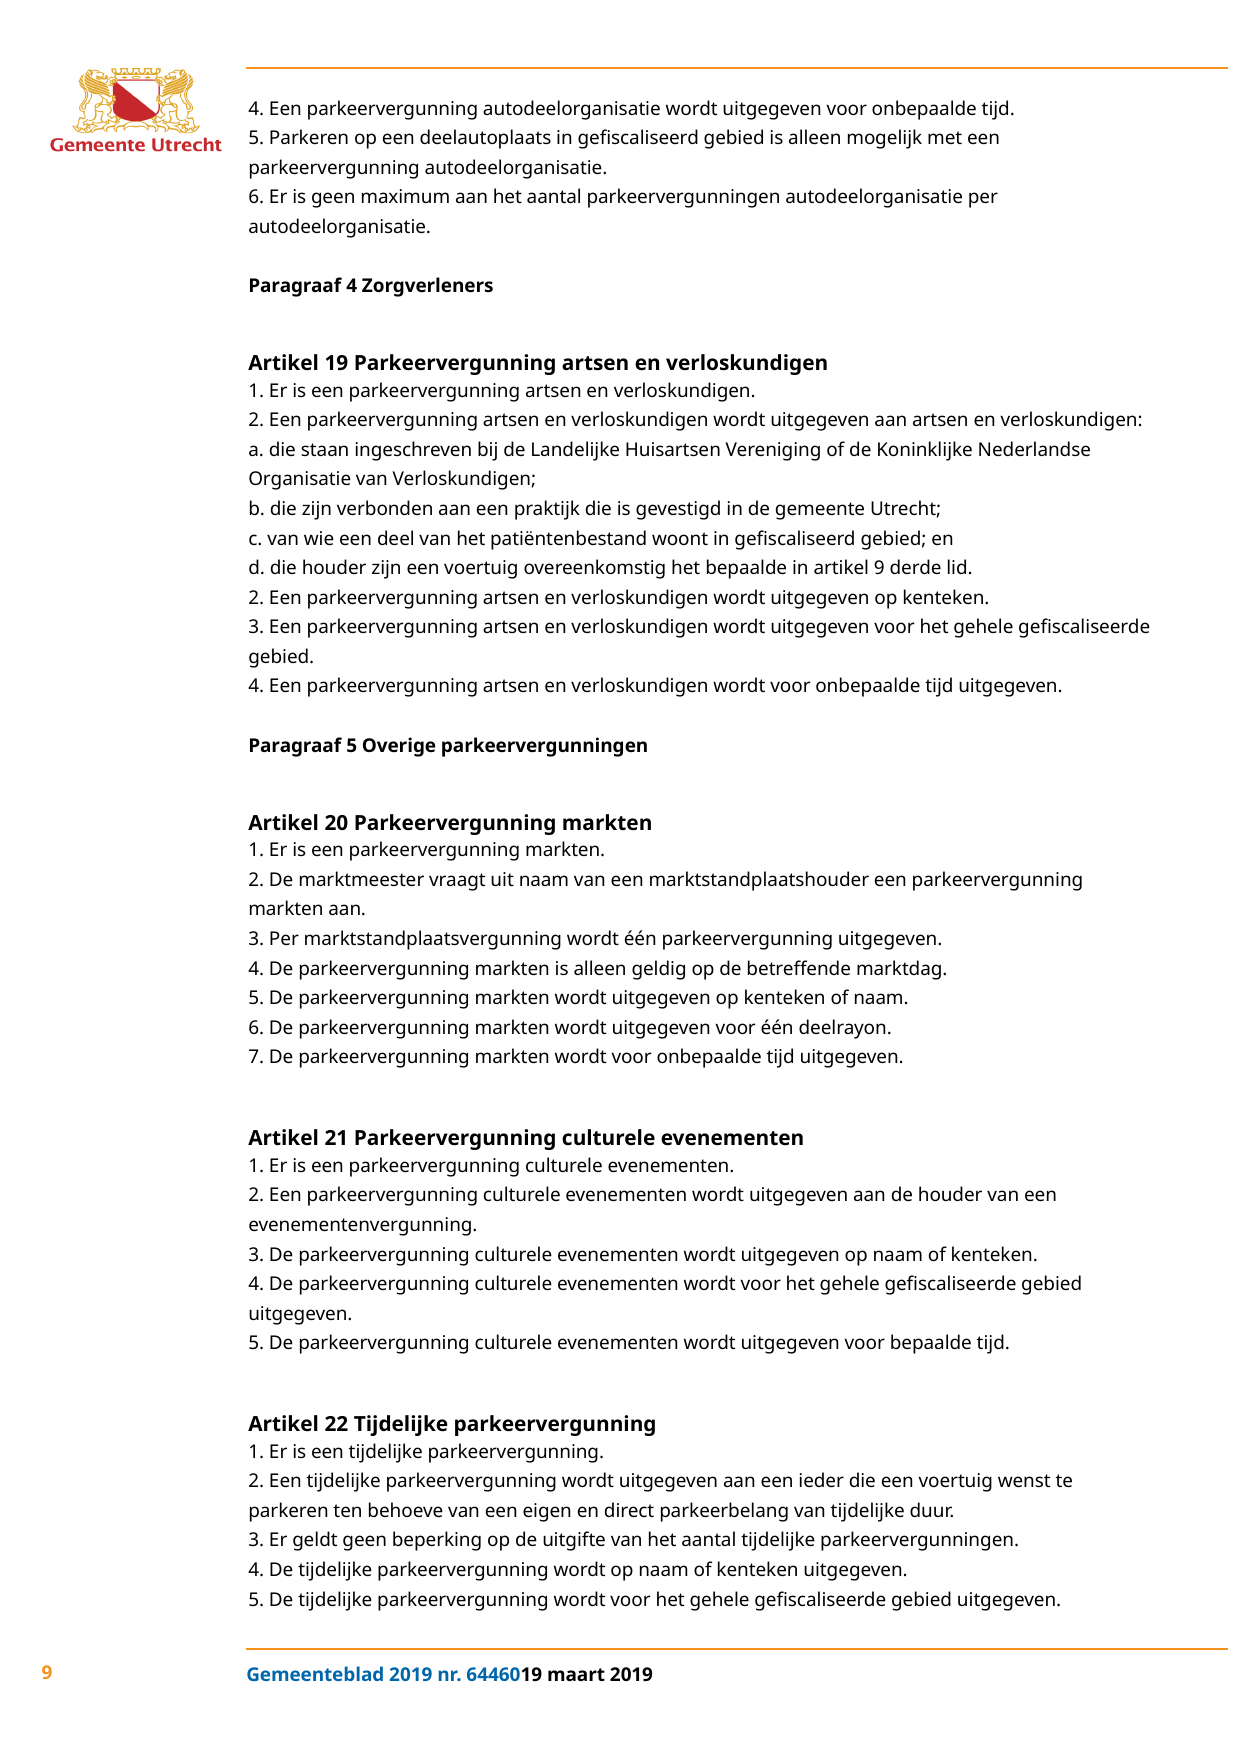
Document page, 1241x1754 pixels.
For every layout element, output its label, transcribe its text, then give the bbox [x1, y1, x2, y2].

picture [41, 47, 231, 172]
text 2. Een parkeervergunning artsen en verloskundigen wordt uitgegeven op kenteken. [248, 584, 1152, 610]
text 7. De parkeervergunning markten wordt voor onbepaalde tijd uitgegeven. [248, 1043, 1152, 1069]
text 3. Per marktstandplaatsvergunning wordt één parkeervergunning uitgegeven. [248, 925, 1152, 951]
text 1. Er is een parkeervergunning artsen en verloskundigen. [248, 377, 1152, 403]
text d. die houder zijn een voertuig overeenkomstig het bepaalde in artikel 9 derde lid. [248, 554, 1152, 580]
text c. van wie een deel van het patiëntenbestand woont in gefiscaliseerd gebied; en [248, 525, 1152, 551]
text 5. Parkeren op een deelautoplaats in gefiscaliseerd gebied is alleen mogelijk met een parkeervergunning autodeelorganisatie. [248, 124, 1152, 180]
text 5. De parkeervergunning culturele evenementen wordt uitgegeven voor bepaalde tijd. [248, 1329, 1152, 1355]
text 2. Een parkeervergunning artsen en verloskundigen wordt uitgegeven aan artsen en verloskundigen: [248, 406, 1152, 432]
text 3. Een parkeervergunning artsen en verloskundigen wordt uitgegeven voor het gehele gefiscaliseerde gebied. [248, 613, 1152, 669]
text b. die zijn verbonden aan een praktijk die is gevestigd in de gemeente Utrecht; [248, 495, 1152, 521]
text 6. Er is geen maximum aan het aantal parkeervergunningen autodeelorganisatie per autodeelorganisatie. [248, 183, 1152, 239]
text Artikel 20 Parkeervergunning markten [248, 808, 1152, 836]
text 3. Er geldt geen beperking op de uitgifte van het aantal tijdelijke parkeervergunningen. [248, 1527, 1152, 1552]
text 4. De parkeervergunning markten is alleen geldig op de betreffende marktdag. [248, 955, 1152, 981]
text 6. De parkeervergunning markten wordt uitgegeven voor één deelrayon. [248, 1014, 1152, 1040]
text 3. De parkeervergunning culturele evenementen wordt uitgegeven op naam of kenteken. [248, 1241, 1152, 1266]
text 1. Er is een parkeervergunning culturele evenementen. [248, 1152, 1152, 1178]
text Paragraaf 4 Zorgverleners [248, 272, 1152, 298]
text 4. De tijdelijke parkeervergunning wordt op naam of kenteken uitgegeven. [248, 1556, 1152, 1582]
text Paragraaf 5 Overige parkeervergunningen [248, 732, 1152, 758]
text 2. De marktmeester vraagt uit naam van een marktstandplaatshouder een parkeervergunning markten aan. [248, 866, 1152, 921]
text 1. Er is een parkeervergunning markten. [248, 836, 1152, 862]
text 4. Een parkeervergunning artsen en verloskundigen wordt voor onbepaalde tijd uitgegeven. [248, 673, 1152, 698]
text Artikel 21 Parkeervergunning culturele evenementen [248, 1123, 1152, 1152]
text Artikel 19 Parkeervergunning artsen en verloskundigen [248, 348, 1152, 377]
text 5. De tijdelijke parkeervergunning wordt voor het gehele gefiscaliseerde gebied uitgegeven. [248, 1586, 1152, 1612]
text 4. De parkeervergunning culturele evenementen wordt voor het gehele gefiscaliseerde gebied uitgegeven. [248, 1270, 1152, 1326]
text 2. Een tijdelijke parkeervergunning wordt uitgegeven aan een ieder die een voertuig wenst te parkeren ten behoeve van een eigen en direct parkeerbelang van tijdelijke duur. [248, 1467, 1152, 1523]
text 5. De parkeervergunning markten wordt uitgegeven op kenteken of naam. [248, 984, 1152, 1010]
text Artikel 22 Tijdelijke parkeervergunning [248, 1409, 1152, 1438]
text 4. Een parkeervergunning autodeelorganisatie wordt uitgegeven voor onbepaalde tijd. [248, 95, 1152, 121]
text 1. Er is een tijdelijke parkeervergunning. [248, 1438, 1152, 1464]
text a. die staan ingeschreven bij de Landelijke Huisartsen Vereniging of de Koninklijke Nederlandse Organisatie van Verloskundigen; [248, 436, 1152, 491]
text 2. Een parkeervergunning culturele evenementen wordt uitgegeven aan de houder van een evenementenvergunning. [248, 1182, 1152, 1237]
